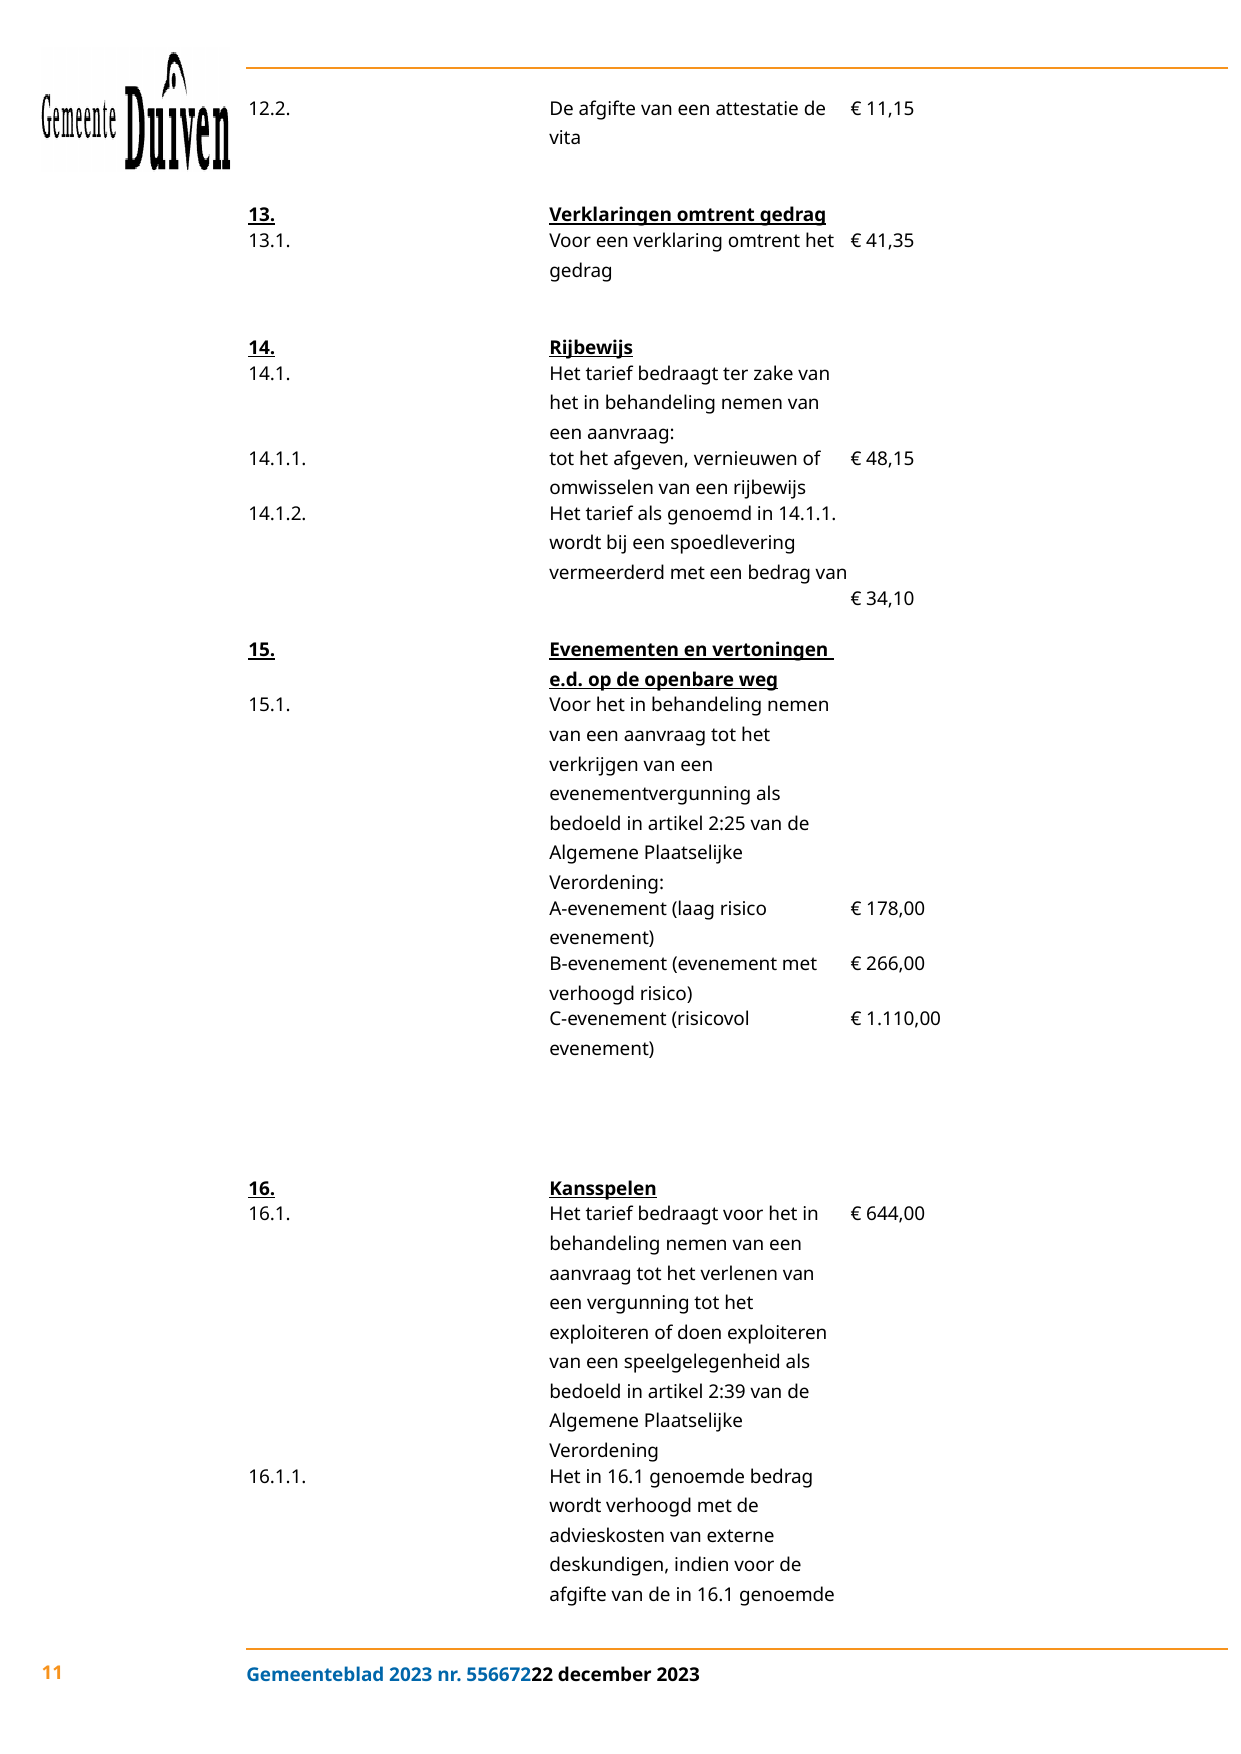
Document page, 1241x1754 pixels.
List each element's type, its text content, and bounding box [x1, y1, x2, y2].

table_cell 13.1. [248, 227, 549, 283]
table_cell Het in 16.1 genoemde bedrag wordt verhoogd met de advieskosten van externe deskundigen, indien voor de afgifte van de in 16.1 genoemde [549, 1463, 850, 1607]
table_cell Het tarief bedraagt voor het in behandeling nemen van een aanvraag tot het verlenen van een vergunning tot het exploiteren of doen exploiteren van een speelgelegenheid als bedoeld in artikel 2:39 van de Algemene Plaatselijke Verordening [549, 1201, 850, 1463]
table_header 16. [248, 1175, 549, 1201]
table_cell 14. [248, 334, 549, 360]
table_cell Het tarief bedraagt ter zake van het in behandeling nemen van een aanvraag: [549, 360, 850, 445]
table_cell [248, 308, 549, 334]
table_cell Evenementen en vertoningen e.d. op de openbare weg [549, 636, 850, 692]
table_cell [248, 1006, 549, 1061]
table_cell Voor het in behandeling nemen van een aanvraag tot het verkrijgen van een evenementvergunning als bedoeld in artikel 2:25 van de Algemene Plaatselijke Verordening: [549, 692, 850, 895]
table_cell € 11,15 [850, 95, 1152, 150]
table_cell [850, 202, 1152, 227]
table_cell [850, 636, 1152, 692]
table_cell [850, 1463, 1152, 1607]
table_cell Voor een verklaring omtrent het gedrag [549, 227, 850, 283]
table_cell [850, 334, 1152, 360]
table_cell [850, 500, 1152, 585]
table_cell [549, 150, 850, 176]
table_header Kansspelen [549, 1175, 850, 1201]
table_cell [549, 1087, 850, 1112]
table_cell De afgifte van een attestatie de vita [549, 95, 850, 150]
table_cell 15. [248, 636, 549, 692]
table_cell [549, 585, 850, 611]
table_cell 16.1.1. [248, 1463, 549, 1607]
table_cell € 644,00 [850, 1201, 1152, 1463]
table_cell 14.1.2. [248, 500, 549, 585]
table_cell [549, 176, 850, 202]
table_cell € 266,00 [850, 950, 1152, 1006]
table_cell Verklaringen omtrent gedrag [549, 202, 850, 227]
table_cell € 48,15 [850, 445, 1152, 500]
table_cell [850, 360, 1152, 445]
table_cell Rijbewijs [549, 334, 850, 360]
table_cell 14.1. [248, 360, 549, 445]
table_cell [248, 1061, 549, 1087]
table_cell [248, 176, 549, 202]
table_cell 12.2. [248, 95, 549, 150]
table_cell € 178,00 [850, 895, 1152, 950]
table_cell € 1.110,00 [850, 1006, 1152, 1061]
table_cell [850, 176, 1152, 202]
table_cell [850, 308, 1152, 334]
table_cell [850, 611, 1152, 636]
table_cell [549, 283, 850, 308]
table_cell [248, 283, 549, 308]
table_cell 16.1. [248, 1201, 549, 1463]
picture [41, 47, 231, 172]
table_cell [549, 611, 850, 636]
table_cell [248, 950, 549, 1006]
table_cell [248, 585, 549, 611]
table_cell 14.1.1. [248, 445, 549, 500]
table_cell [248, 1087, 549, 1112]
table_cell [549, 1061, 850, 1087]
table_cell B-evenement (evenement met verhoogd risico) [549, 950, 850, 1006]
table_cell [850, 283, 1152, 308]
table_cell [850, 1087, 1152, 1112]
table_header [850, 1175, 1152, 1201]
table_cell € 41,35 [850, 227, 1152, 283]
table_cell 15.1. [248, 692, 549, 895]
table_cell [850, 1061, 1152, 1087]
table_cell Het tarief als genoemd in 14.1.1. wordt bij een spoedlevering vermeerderd met een bedrag van [549, 500, 850, 585]
table_cell 13. [248, 202, 549, 227]
table_cell A-evenement (laag risico evenement) [549, 895, 850, 950]
table_cell [850, 150, 1152, 176]
table_cell [248, 611, 549, 636]
table_cell C-evenement (risicovol evenement) [549, 1006, 850, 1061]
table_cell [549, 308, 850, 334]
table_cell tot het afgeven, vernieuwen of omwisselen van een rijbewijs [549, 445, 850, 500]
table_cell [248, 150, 549, 176]
table_cell [850, 692, 1152, 895]
table_cell € 34,10 [850, 585, 1152, 611]
table_cell [248, 895, 549, 950]
